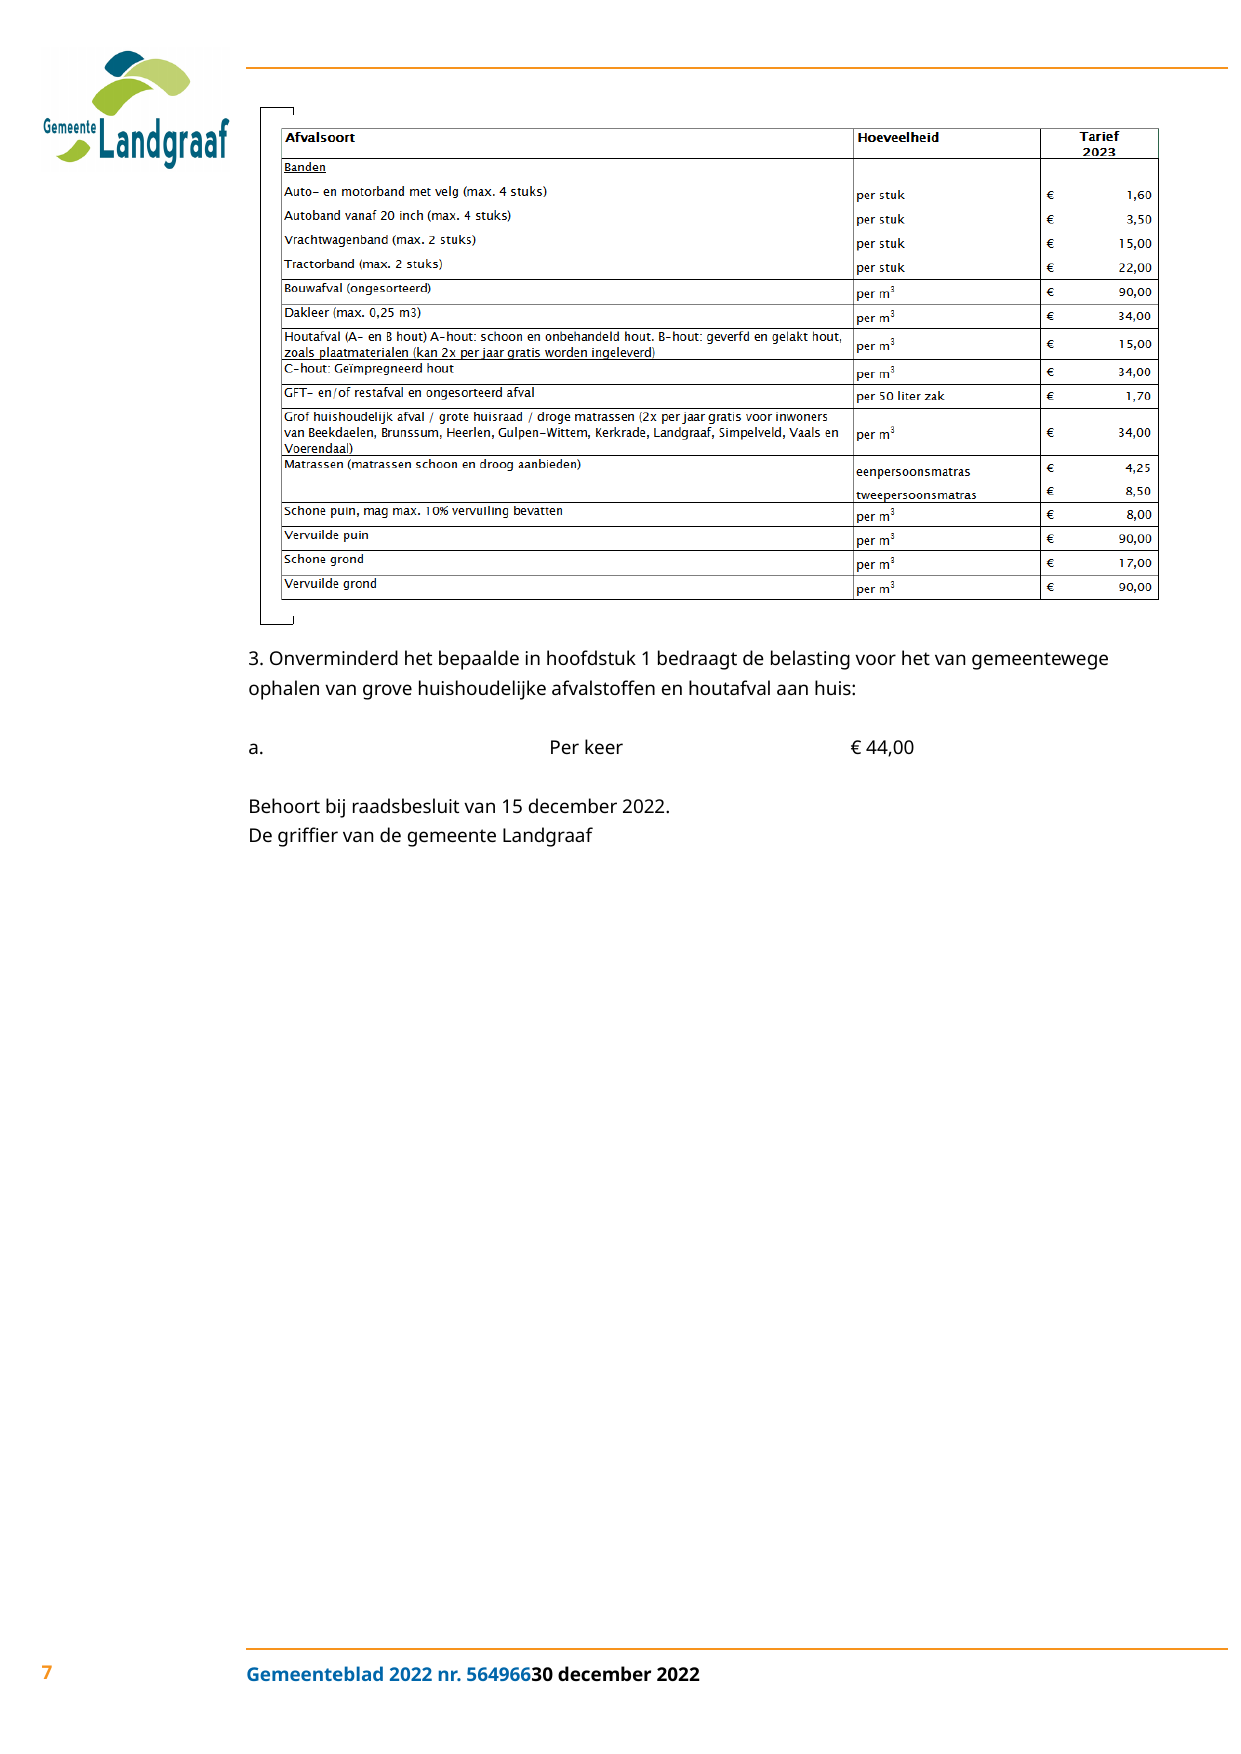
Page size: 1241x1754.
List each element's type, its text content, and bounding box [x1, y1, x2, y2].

picture [41, 47, 231, 172]
text 3. Onverminderd het bepaalde in hoofdstuk 1 bedraagt de belasting voor het van gemeentewege ophalen van grove huishoudelijke afvalstoffen en houtafval aan huis: [248, 645, 1152, 701]
text De griffier van de gemeente Landgraaf [248, 822, 1152, 848]
table_header € 44,00 [850, 734, 1152, 760]
picture [268, 115, 1173, 616]
text Behoort bij raadsbesluit van 15 december 2022. [248, 793, 1152, 818]
table_header Per keer [549, 734, 850, 760]
table_header a. [248, 734, 549, 760]
